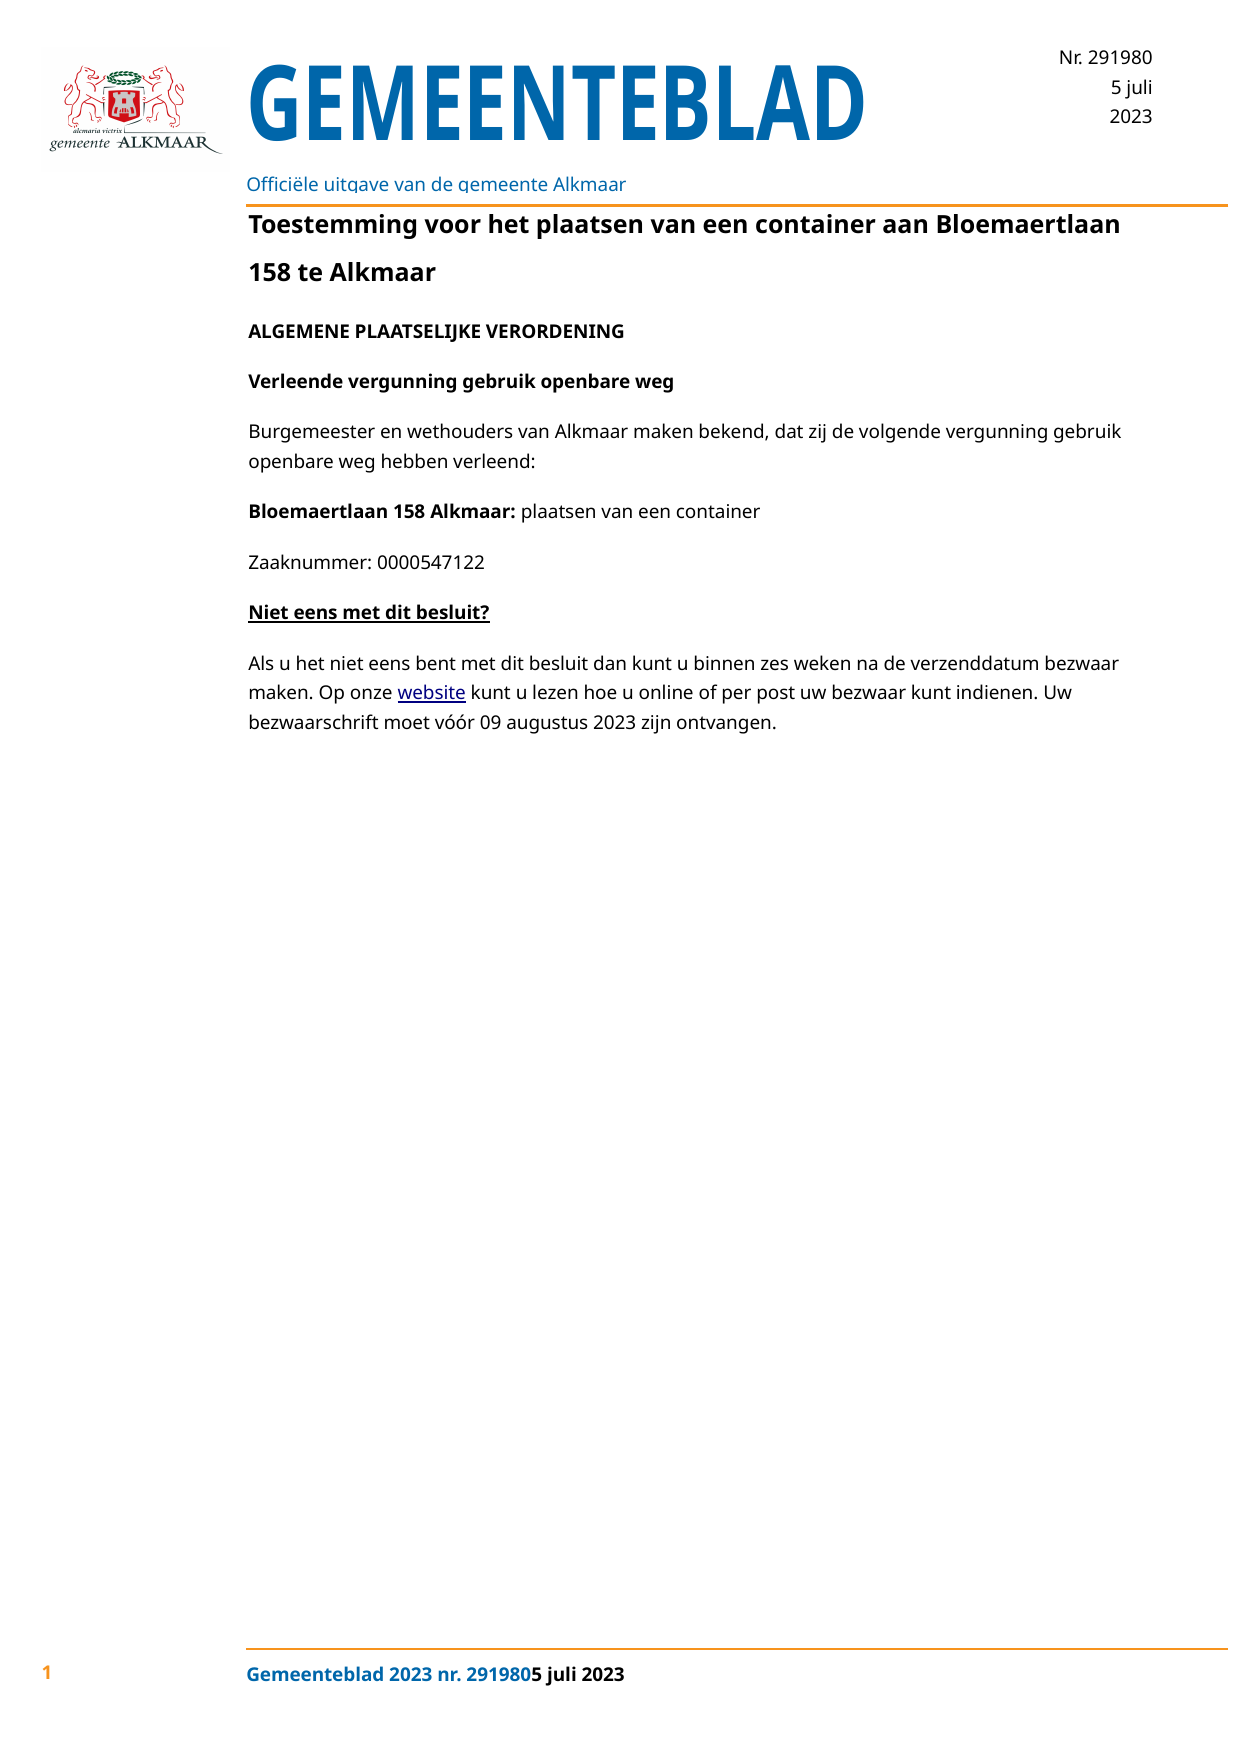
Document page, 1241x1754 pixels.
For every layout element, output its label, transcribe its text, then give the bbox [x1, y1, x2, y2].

text Als u het niet eens bent met dit besluit dan kunt u binnen zes weken na de verzenddatum bezwaar maken. Op onze website kunt u lezen hoe u online of per post uw bezwaar kunt indienen. Uw bezwaarschrift moet vóór 09 augustus 2023 zijn ontvangen. [248, 650, 1152, 735]
text Zaaknummer: 0000547122 [248, 549, 1152, 575]
text Burgemeester en wethouders van Alkmaar maken bekend, dat zij de volgende vergunning gebruik openbare weg hebben verleend: [248, 419, 1152, 474]
text ALGEMENE PLAATSELIJKE VERORDENING [248, 318, 1152, 344]
text Verleende vergunning gebruik openbare weg [248, 368, 1152, 394]
picture [41, 47, 231, 172]
text Bloemaertlaan 158 Alkmaar: plaatsen van een container [248, 499, 1152, 524]
text Toestemming voor het plaatsen van een container aan Bloemaertlaan 158 te Alkmaar [248, 207, 1152, 288]
text Niet eens met dit besluit? [248, 599, 1152, 625]
